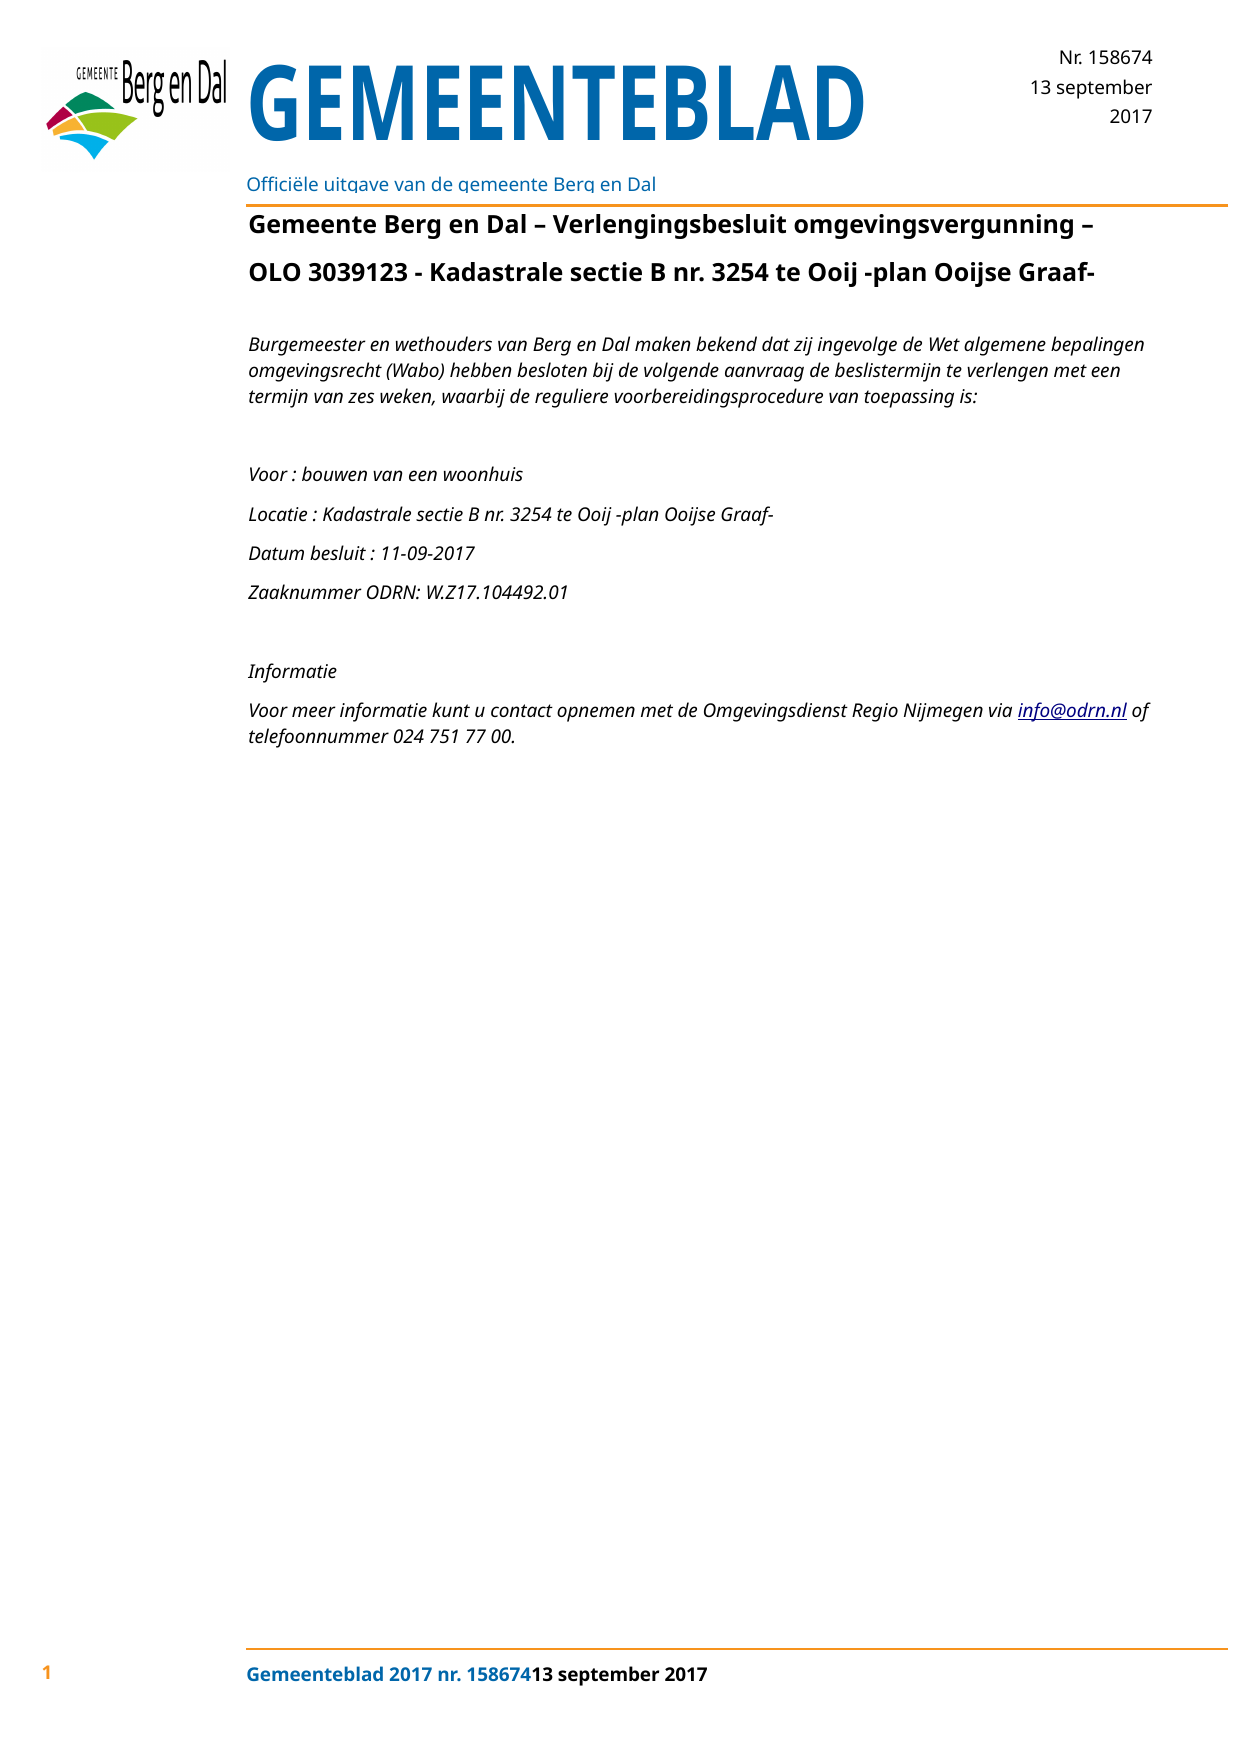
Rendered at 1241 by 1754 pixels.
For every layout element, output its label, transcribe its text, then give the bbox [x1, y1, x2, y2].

text Burgemeester en wethouders van Berg en Dal maken bekend dat zij ingevolge de Wet algemene bepalingen omgevingsrecht (Wabo) hebben besloten bij de volgende aanvraag de beslistermijn te verlengen met een termijn van zes weken, waarbij de reguliere voorbereidingsprocedure van toepassing is: [248, 331, 1152, 409]
text Datum besluit : 11-09-2017 [248, 540, 1152, 566]
text Zaaknummer ODRN: W.Z17.104492.01 [248, 579, 1152, 605]
picture [41, 47, 231, 172]
text Voor meer informatie kunt u contact opnemen met de Omgevingsdienst Regio Nijmegen via info@odrn.nl of telefoonnummer 024 751 77 00. [248, 697, 1152, 748]
text Voor : bouwen van een woonhuis [248, 461, 1152, 487]
text Informatie [248, 658, 1152, 683]
text Gemeente Berg en Dal – Verlengingsbesluit omgevingsvergunning – OLO 3039123 - Kadastrale sectie B nr. 3254 te Ooij -plan Ooijse Graaf- [248, 207, 1152, 288]
text Locatie : Kadastrale sectie B nr. 3254 te Ooij -plan Ooijse Graaf- [248, 501, 1152, 526]
